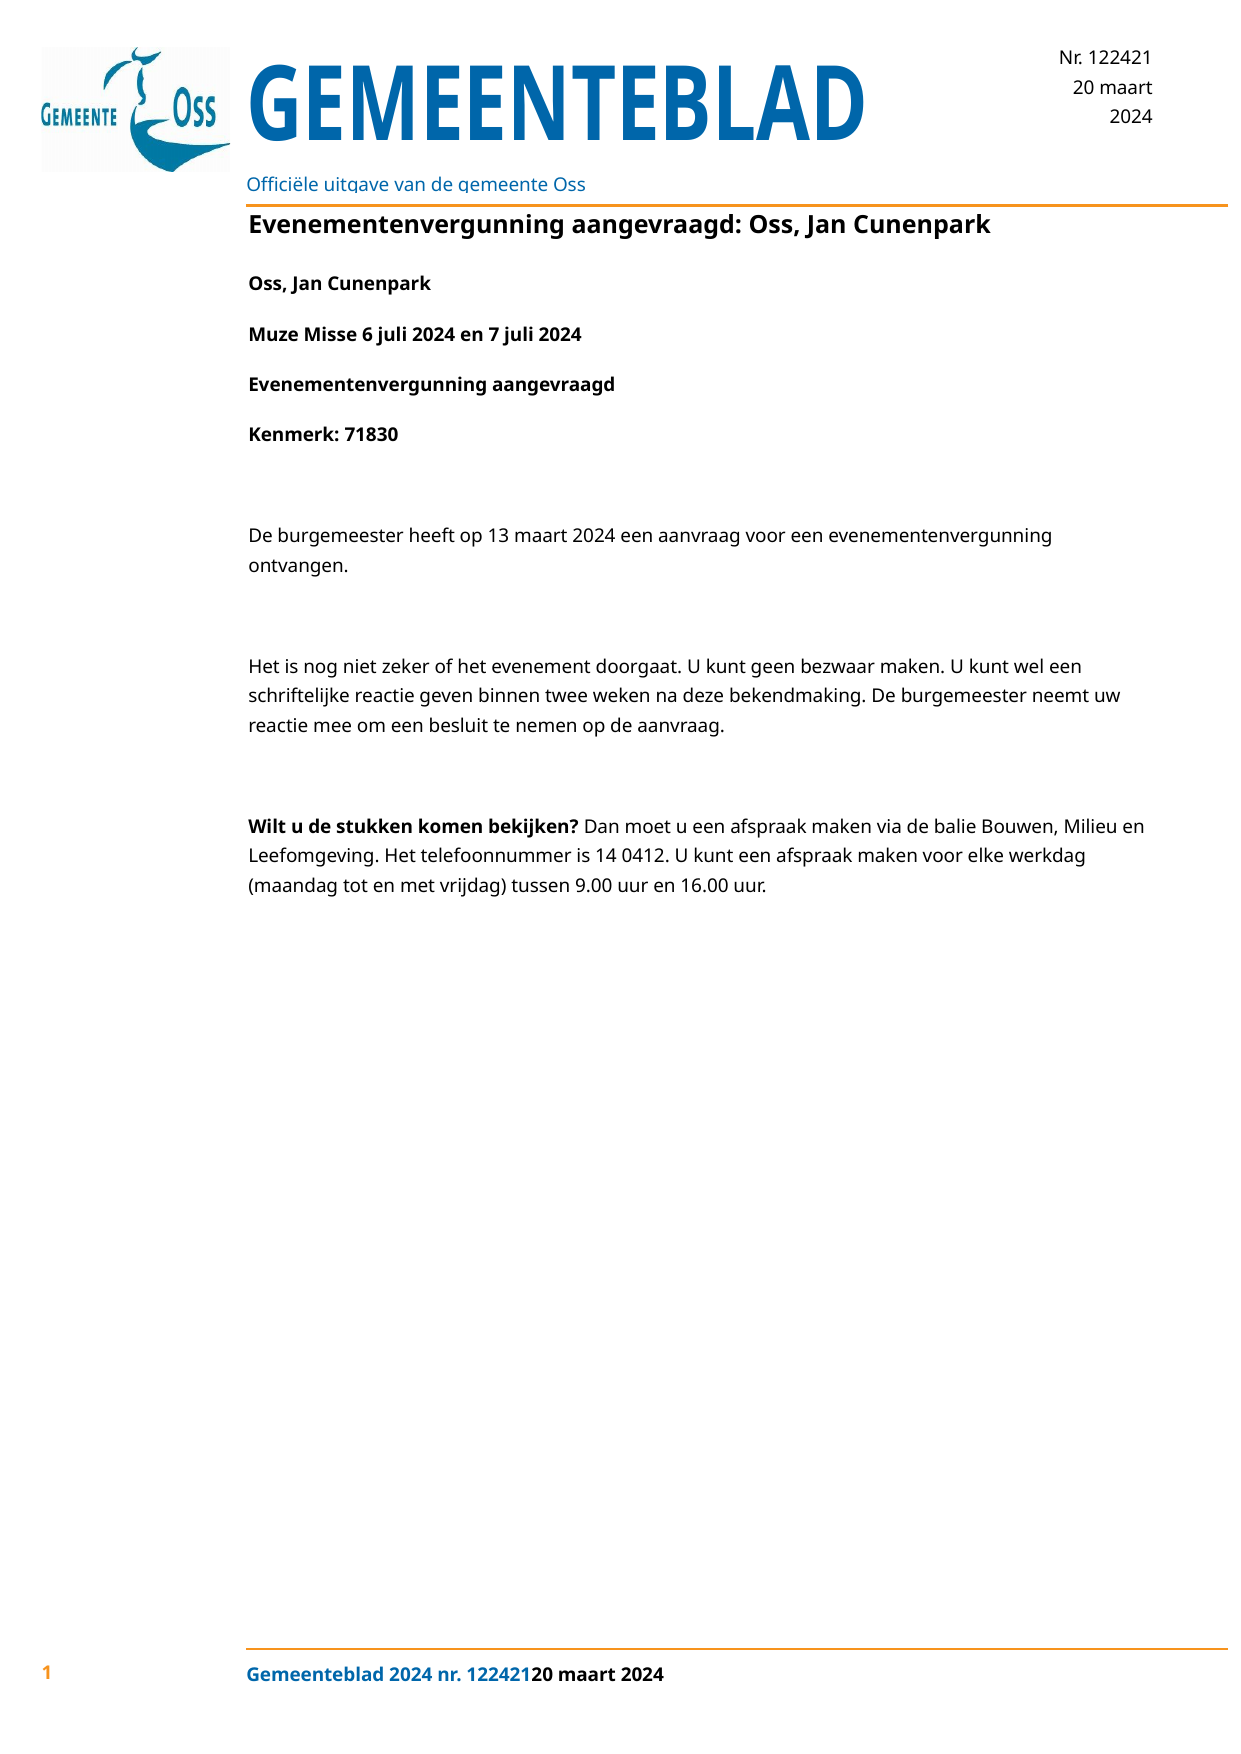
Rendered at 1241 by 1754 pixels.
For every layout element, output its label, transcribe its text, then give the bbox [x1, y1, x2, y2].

text Kenmerk: 71830 [248, 422, 1152, 447]
picture [41, 47, 231, 172]
text Oss, Jan Cunenpark [248, 270, 1152, 296]
text Muze Misse 6 juli 2024 en 7 juli 2024 [248, 321, 1152, 346]
text Wilt u de stukken komen bekijken? Dan moet u een afspraak maken via de balie Bouwen, Milieu en Leefomgeving. Het telefoonnummer is 14 0412. U kunt een afspraak maken voor elke werkdag (maandag tot en met vrijdag) tussen 9.00 uur en 16.00 uur. [248, 813, 1152, 898]
text De burgemeester heeft op 13 maart 2024 een aanvraag voor een evenementenvergunning ontvangen. [248, 522, 1152, 578]
text Evenementenvergunning aangevraagd [248, 371, 1152, 397]
text Evenementenvergunning aangevraagd: Oss, Jan Cunenpark [248, 207, 1152, 241]
text Het is nog niet zeker of het evenement doorgaat. U kunt geen bezwaar maken. U kunt wel een schriftelijke reactie geven binnen twee weken na deze bekendmaking. De burgemeester neemt uw reactie mee om een besluit te nemen op de aanvraag. [248, 653, 1152, 738]
